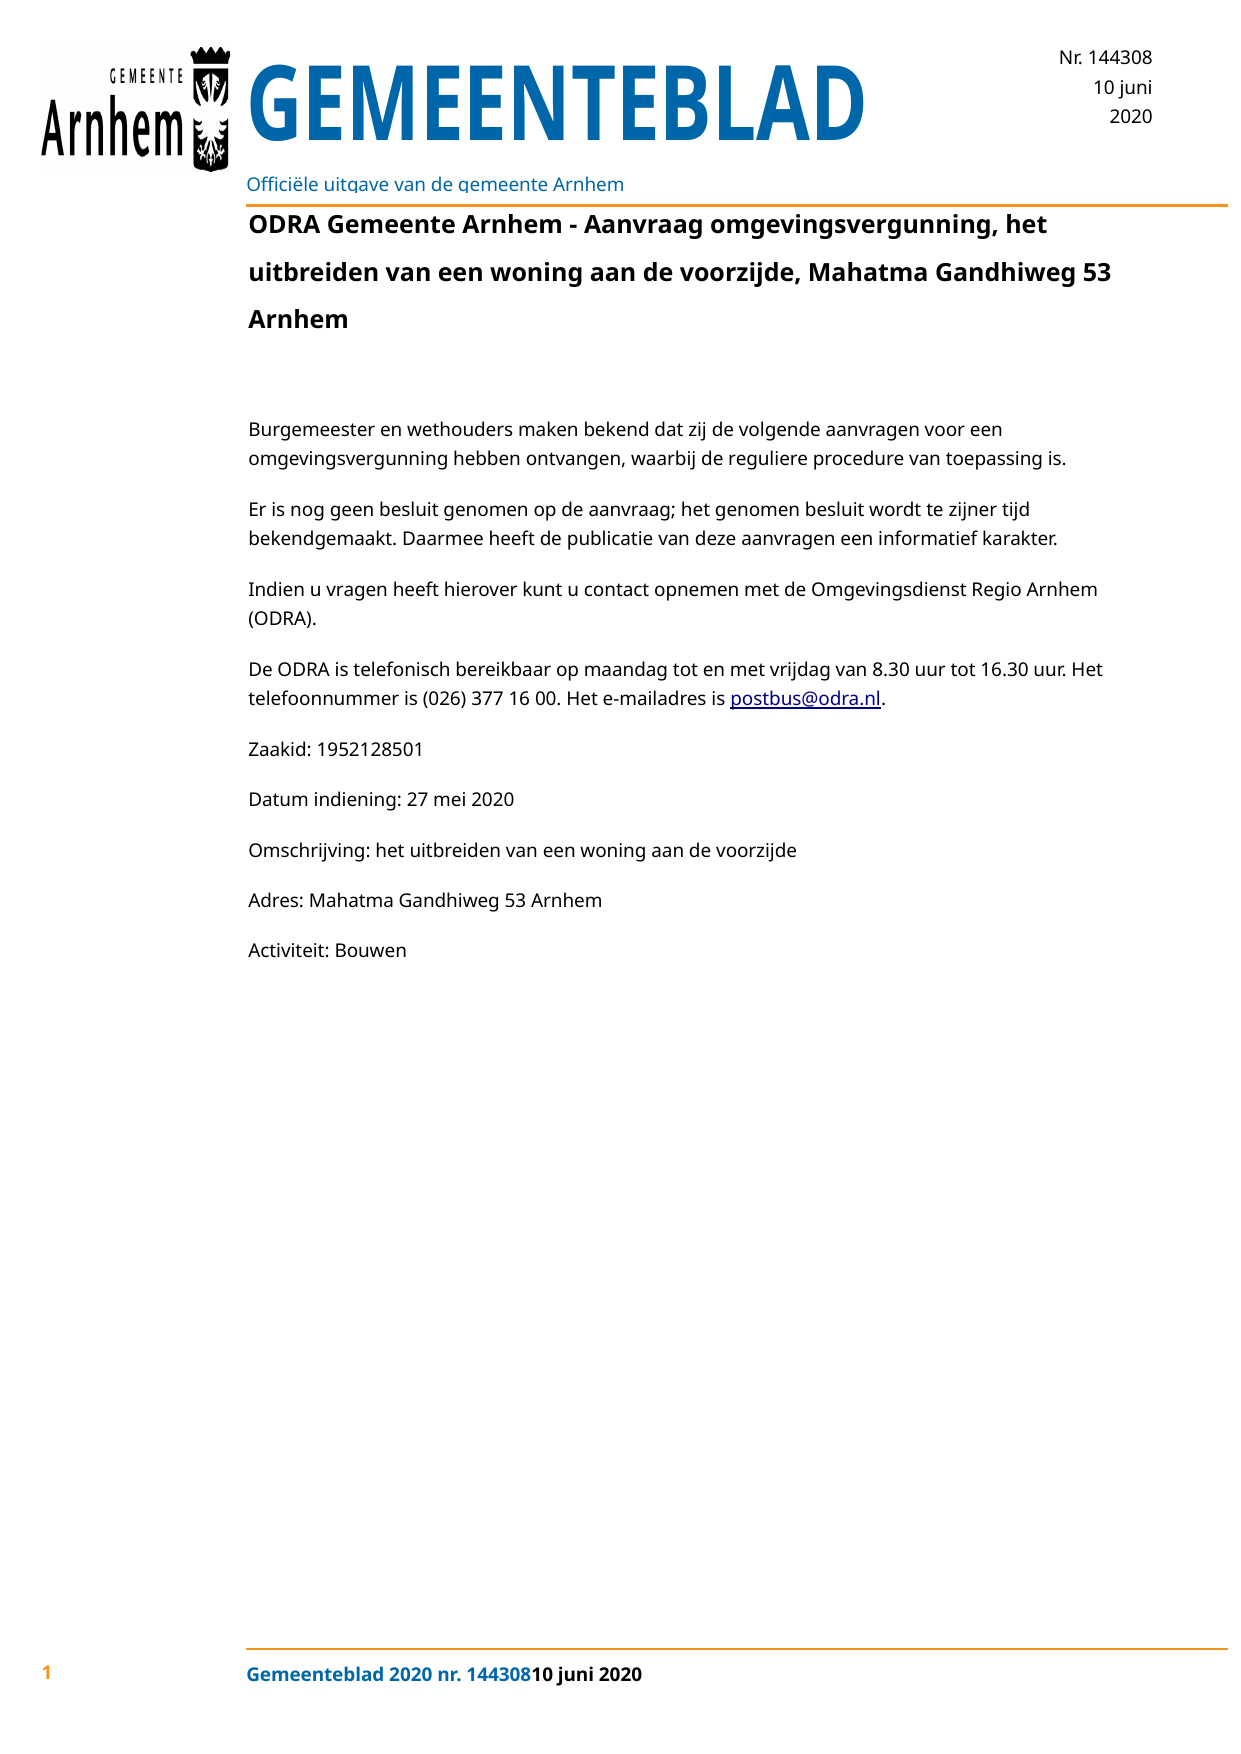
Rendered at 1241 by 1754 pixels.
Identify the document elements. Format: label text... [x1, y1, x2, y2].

text Burgemeester en wethouders maken bekend dat zij de volgende aanvragen voor een omgevingsvergunning hebben ontvangen, waarbij de reguliere procedure van toepassing is. [248, 416, 1152, 471]
text Datum indiening: 27 mei 2020 [248, 786, 1152, 812]
text De ODRA is telefonisch bereikbaar op maandag tot en met vrijdag van 8.30 uur tot 16.30 uur. Het telefoonnummer is (026) 377 16 00. Het e-mailadres is postbus@odra.nl. [248, 656, 1152, 711]
picture [41, 47, 231, 172]
text Adres: Mahatma Gandhiweg 53 Arnhem [248, 887, 1152, 913]
text ODRA Gemeente Arnhem - Aanvraag omgevingsvergunning, het uitbreiden van een woning aan de voorzijde, Mahatma Gandhiweg 53 Arnhem [248, 207, 1152, 336]
text Er is nog geen besluit genomen op de aanvraag; het genomen besluit wordt te zijner tijd bekendgemaakt. Daarmee heeft de publicatie van deze aanvragen een informatief karakter. [248, 496, 1152, 551]
text Indien u vragen heeft hierover kunt u contact opnemen met de Omgevingsdienst Regio Arnhem (ODRA). [248, 576, 1152, 631]
text Omschrijving: het uitbreiden van een woning aan de voorzijde [248, 837, 1152, 862]
text Activiteit: Bouwen [248, 938, 1152, 963]
text Zaakid: 1952128501 [248, 736, 1152, 762]
